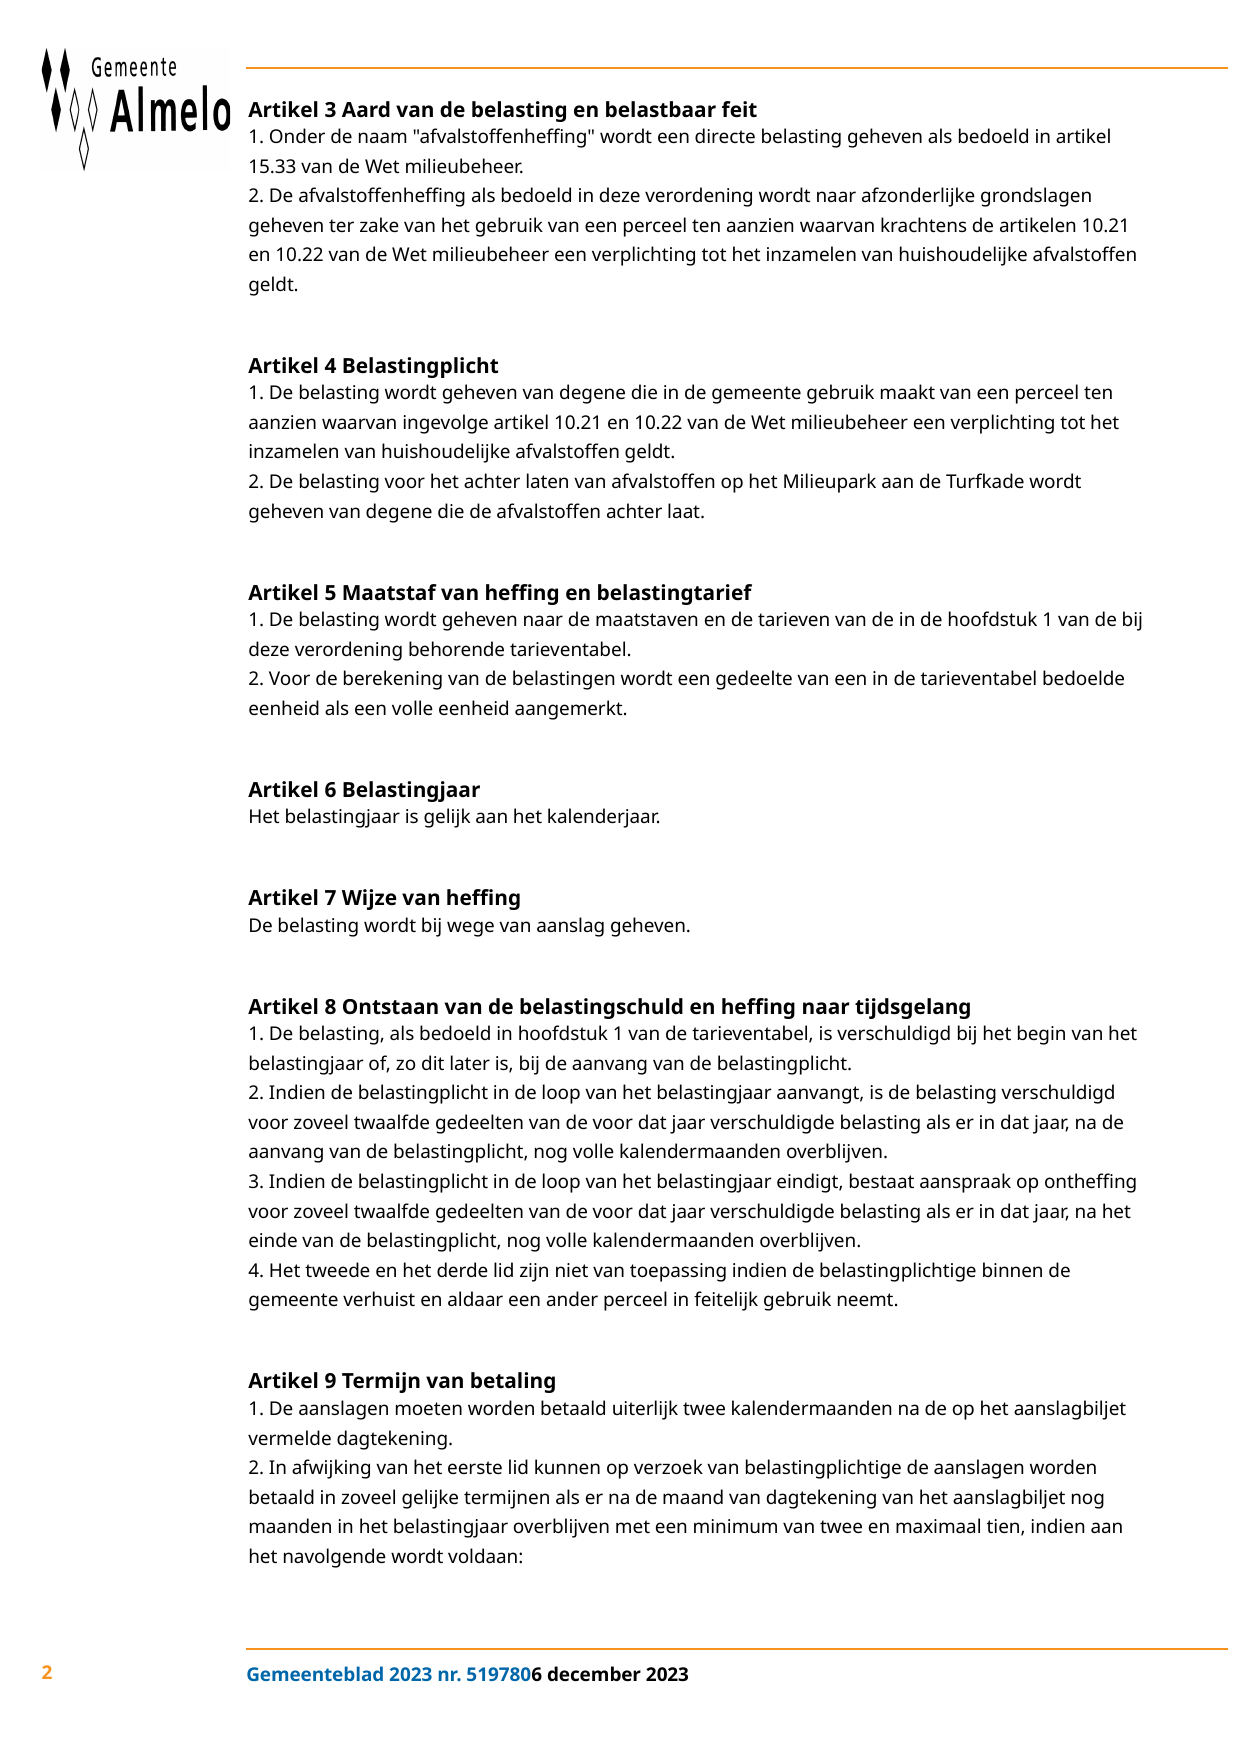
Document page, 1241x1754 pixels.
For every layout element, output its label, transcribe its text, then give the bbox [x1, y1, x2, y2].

text Artikel 4 Belastingplicht [248, 351, 1152, 379]
text 1. De belasting, als bedoeld in hoofdstuk 1 van de tarieventabel, is verschuldigd bij het begin van het belastingjaar of, zo dit later is, bij de aanvang van de belastingplicht. [248, 1020, 1152, 1076]
text Artikel 5 Maatstaf van heffing en belastingtarief [248, 578, 1152, 606]
text 2. De belasting voor het achter laten van afvalstoffen op het Milieupark aan de Turfkade wordt geheven van degene die de afvalstoffen achter laat. [248, 468, 1152, 524]
text Artikel 7 Wijze van heffing [248, 883, 1152, 912]
text 1. De belasting wordt geheven naar de maatstaven en de tarieven van de in de hoofdstuk 1 van de bij deze verordening behorende tarieventabel. [248, 606, 1152, 662]
text 3. Indien de belastingplicht in de loop van het belastingjaar eindigt, bestaat aanspraak op ontheffing voor zoveel twaalfde gedeelten van de voor dat jaar verschuldigde belasting als er in dat jaar, na het einde van de belastingplicht, nog volle kalendermaanden overblijven. [248, 1168, 1152, 1253]
text 2. De afvalstoffenheffing als bedoeld in deze verordening wordt naar afzonderlijke grondslagen geheven ter zake van het gebruik van een perceel ten aanzien waarvan krachtens de artikelen 10.21 en 10.22 van de Wet milieubeheer een verplichting tot het inzamelen van huishoudelijke afvalstoffen geldt. [248, 182, 1152, 297]
text 1. De aanslagen moeten worden betaald uiterlijk twee kalendermaanden na de op het aanslagbiljet vermelde dagtekening. [248, 1395, 1152, 1450]
text 2. In afwijking van het eerste lid kunnen op verzoek van belastingplichtige de aanslagen worden betaald in zoveel gelijke termijnen als er na de maand van dagtekening van het aanslagbiljet nog maanden in het belastingjaar overblijven met een minimum van twee en maximaal tien, indien aan het navolgende wordt voldaan: [248, 1454, 1152, 1569]
text Artikel 9 Termijn van betaling [248, 1367, 1152, 1395]
text Het belastingjaar is gelijk aan het kalenderjaar. [248, 803, 1152, 829]
text Artikel 8 Ontstaan van de belastingschuld en heffing naar tijdsgelang [248, 992, 1152, 1020]
text De belasting wordt bij wege van aanslag geheven. [248, 912, 1152, 938]
text 1. De belasting wordt geheven van degene die in de gemeente gebruik maakt van een perceel ten aanzien waarvan ingevolge artikel 10.21 en 10.22 van de Wet milieubeheer een verplichting tot het inzamelen van huishoudelijke afvalstoffen geldt. [248, 379, 1152, 464]
text 2. Indien de belastingplicht in de loop van het belastingjaar aanvangt, is de belasting verschuldigd voor zoveel twaalfde gedeelten van de voor dat jaar verschuldigde belasting als er in dat jaar, na de aanvang van de belastingplicht, nog volle kalendermaanden overblijven. [248, 1079, 1152, 1164]
text 1. Onder de naam "afvalstoffenheffing" wordt een directe belasting geheven als bedoeld in artikel 15.33 van de Wet milieubeheer. [248, 123, 1152, 178]
picture [41, 47, 231, 172]
text Artikel 6 Belastingjaar [248, 775, 1152, 803]
text 4. Het tweede en het derde lid zijn niet van toepassing indien de belastingplichtige binnen de gemeente verhuist en aldaar een ander perceel in feitelijk gebruik neemt. [248, 1257, 1152, 1312]
text Artikel 3 Aard van de belasting en belastbaar feit [248, 95, 1152, 123]
text 2. Voor de berekening van de belastingen wordt een gedeelte van een in de tarieventabel bedoelde eenheid als een volle eenheid aangemerkt. [248, 666, 1152, 721]
